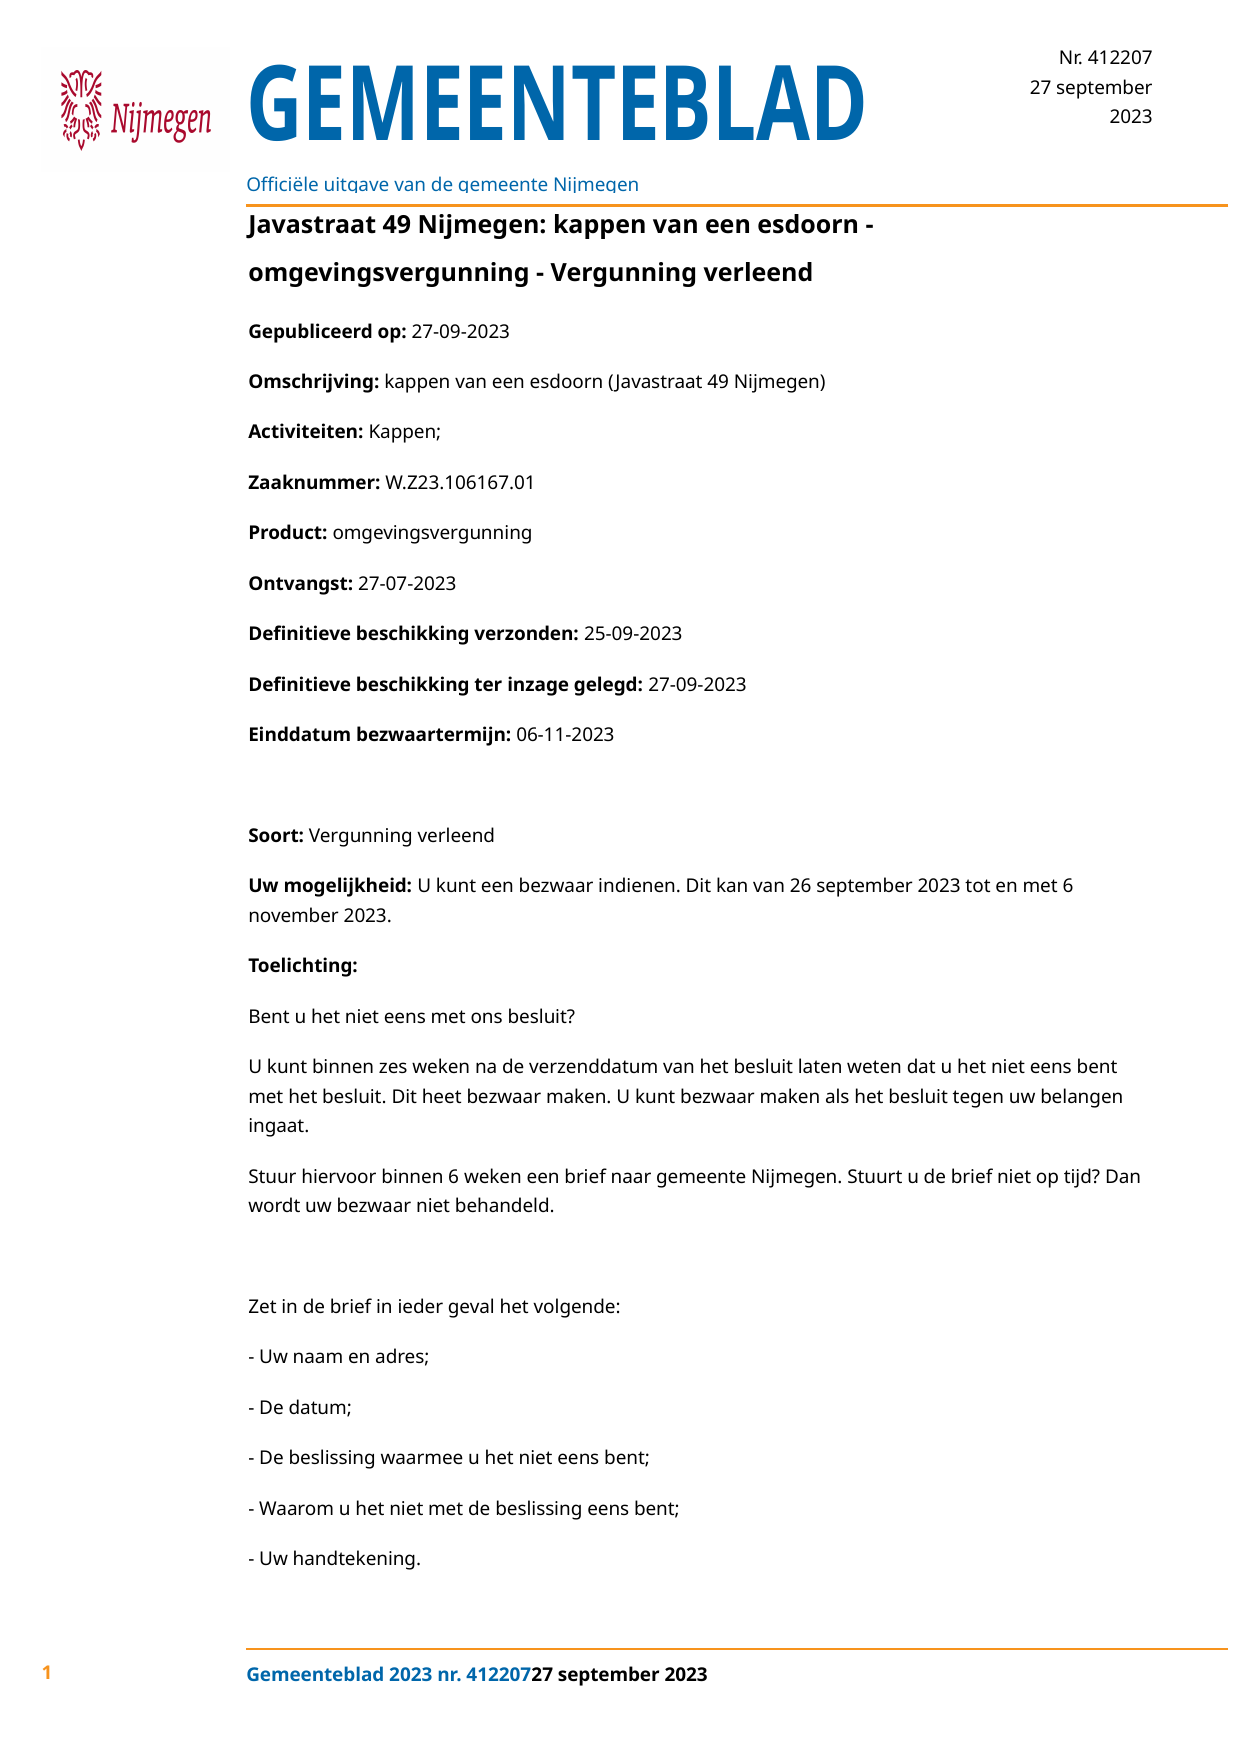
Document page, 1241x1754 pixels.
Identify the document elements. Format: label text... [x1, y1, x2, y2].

text Soort: Vergunning verleend [248, 822, 1152, 848]
text Definitieve beschikking verzonden: 25-09-2023 [248, 620, 1152, 646]
text - De datum; [248, 1394, 1152, 1420]
text - Uw handtekening. [248, 1545, 1152, 1571]
text - De beslissing waarmee u het niet eens bent; [248, 1444, 1152, 1470]
text Einddatum bezwaartermijn: 06-11-2023 [248, 721, 1152, 747]
text - Uw naam en adres; [248, 1344, 1152, 1369]
text Gepubliceerd op: 27-09-2023 [248, 318, 1152, 344]
text Bent u het niet eens met ons besluit? [248, 1003, 1152, 1029]
text Zaaknummer: W.Z23.106167.01 [248, 469, 1152, 495]
picture [41, 47, 231, 172]
text Omschrijving: kappen van een esdoorn (Javastraat 49 Nijmegen) [248, 368, 1152, 394]
text - Waarom u het niet met de beslissing eens bent; [248, 1495, 1152, 1521]
text Javastraat 49 Nijmegen: kappen van een esdoorn - omgevingsvergunning - Vergunning verleend [248, 207, 1152, 288]
text Uw mogelijkheid: U kunt een bezwaar indienen. Dit kan van 26 september 2023 tot en met 6 november 2023. [248, 872, 1152, 928]
text U kunt binnen zes weken na de verzenddatum van het besluit laten weten dat u het niet eens bent met het besluit. Dit heet bezwaar maken. U kunt bezwaar maken als het besluit tegen uw belangen ingaat. [248, 1053, 1152, 1138]
text Ontvangst: 27-07-2023 [248, 570, 1152, 596]
text Zet in de brief in ieder geval het volgende: [248, 1293, 1152, 1319]
text Product: omgevingsvergunning [248, 519, 1152, 545]
text Toelichting: [248, 952, 1152, 978]
text Stuur hiervoor binnen 6 weken een brief naar gemeente Nijmegen. Stuurt u de brief niet op tijd? Dan wordt uw bezwaar niet behandeld. [248, 1163, 1152, 1218]
text Definitieve beschikking ter inzage gelegd: 27-09-2023 [248, 671, 1152, 697]
text Activiteiten: Kappen; [248, 419, 1152, 444]
